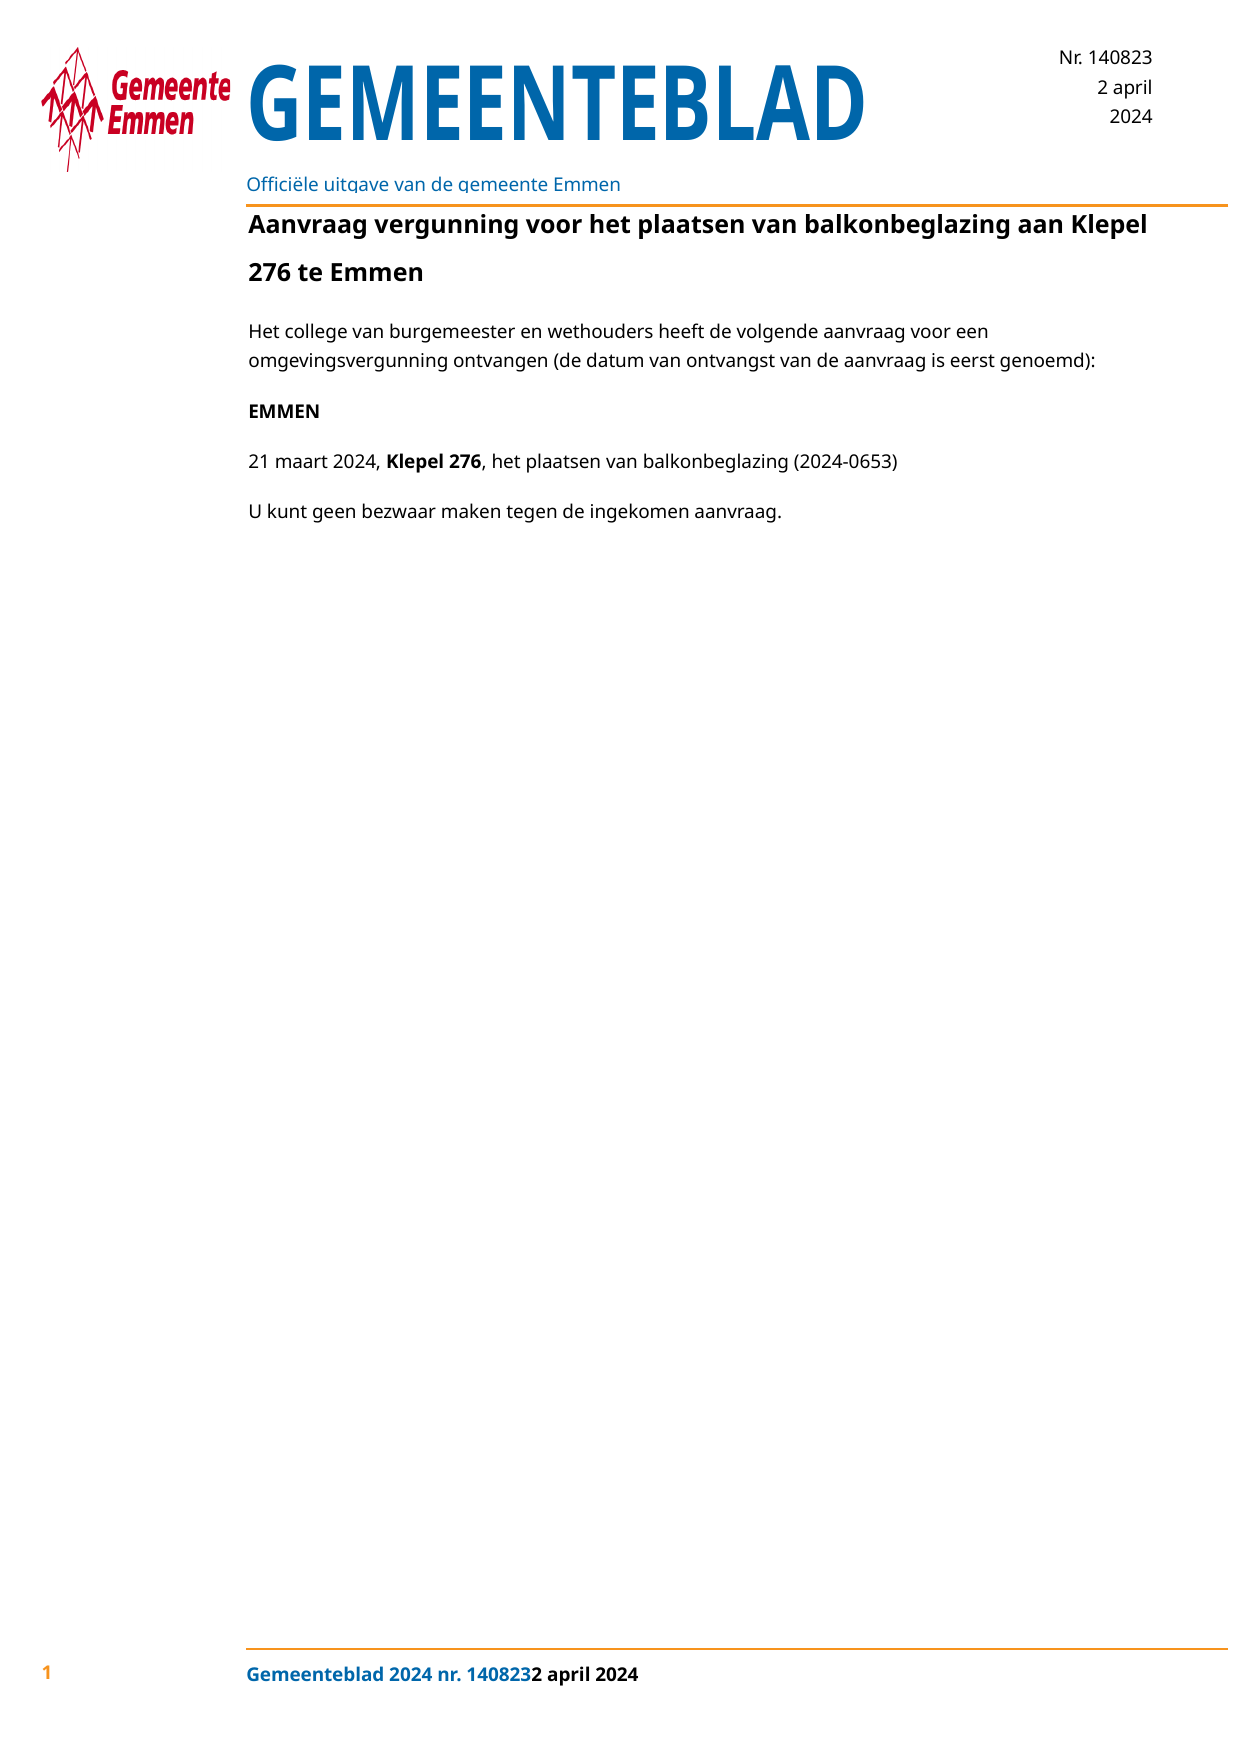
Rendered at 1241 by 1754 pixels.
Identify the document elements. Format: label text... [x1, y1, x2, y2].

text EMMEN [248, 398, 1152, 424]
picture [41, 47, 231, 172]
text 21 maart 2024, Klepel 276, het plaatsen van balkonbeglazing (2024-0653) [248, 448, 1152, 474]
text Aanvraag vergunning voor het plaatsen van balkonbeglazing aan Klepel 276 te Emmen [248, 207, 1152, 288]
text U kunt geen bezwaar maken tegen de ingekomen aanvraag. [248, 499, 1152, 524]
text Het college van burgemeester en wethouders heeft de volgende aanvraag voor een omgevingsvergunning ontvangen (de datum van ontvangst van de aanvraag is eerst genoemd): [248, 318, 1152, 373]
